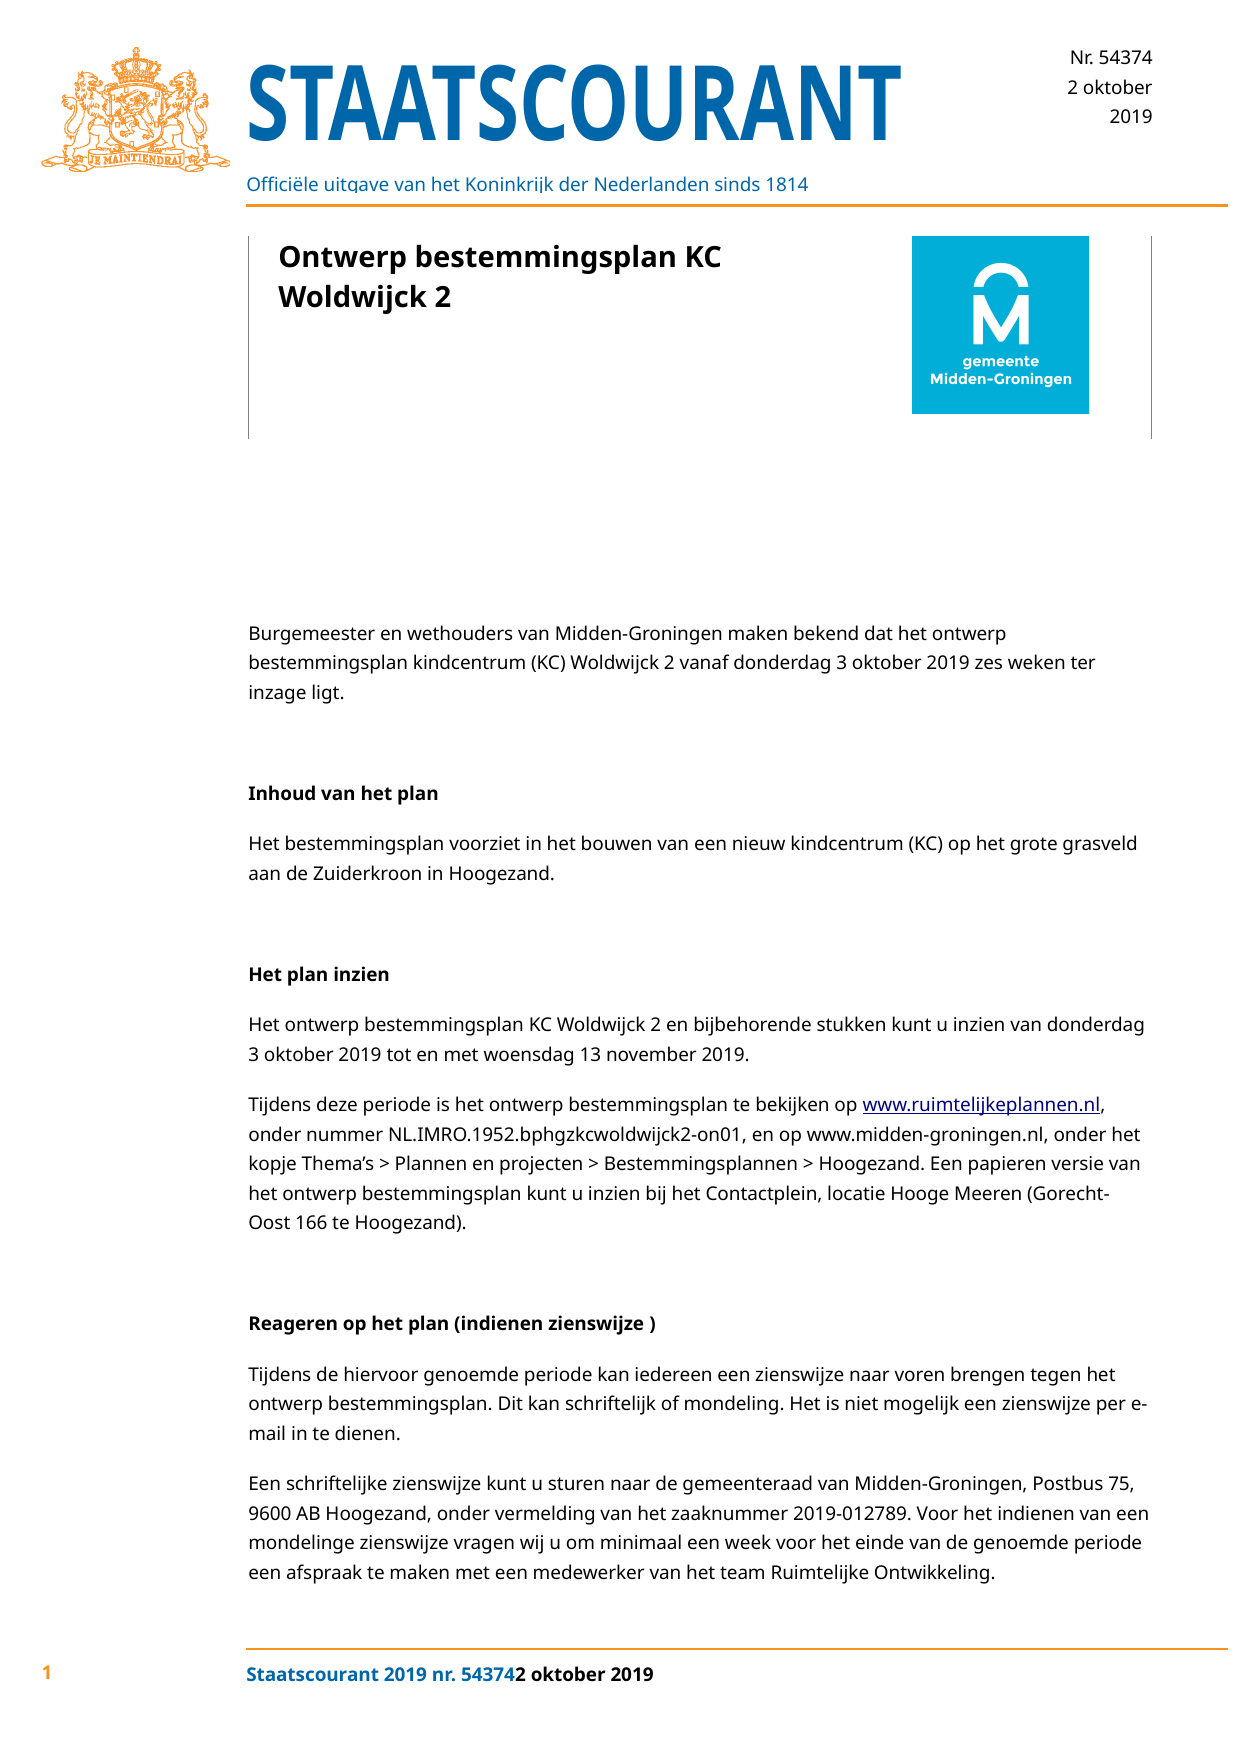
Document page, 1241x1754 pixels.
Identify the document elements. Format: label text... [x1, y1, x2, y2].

text Inhoud van het plan [248, 780, 1152, 806]
picture [974, 296, 1028, 344]
text Tijdens de hiervoor genoemde periode kan iedereen een zienswijze naar voren brengen tegen het ontwerp bestemmingsplan. Dit kan schriftelijk of mondeling. Het is niet mogelijk een zienswijze per e-mail in te dienen. [248, 1361, 1152, 1446]
table_header Ontwerp bestemmingsplan KC Woldwijck 2 [249, 236, 850, 439]
text Burgemeester en wethouders van Midden-Groningen maken bekend dat het ontwerp bestemmingsplan kindcentrum (KC) Woldwijck 2 vanaf donderdag 3 oktober 2019 zes weken ter inzage ligt. [248, 620, 1152, 705]
table_header [850, 414, 1151, 439]
picture [932, 374, 942, 383]
text Reageren op het plan (indienen zienswijze ) [248, 1310, 1152, 1336]
text Het ontwerp bestemmingsplan KC Woldwijck 2 en bijbehorende stukken kunt u inzien van donderdag 3 oktober 2019 tot en met woensdag 13 november 2019. [248, 1011, 1152, 1066]
table_header [1090, 236, 1151, 413]
picture [975, 264, 1027, 286]
text Tijdens deze periode is het ontwerp bestemmingsplan te bekijken op www.ruimtelijkeplannen.nl, onder nummer NL.IMRO.1952.bphgzkcwoldwijck2-on01, en op www.midden-groningen.nl, onder het kopje Thema’s > Plannen en projecten > Bestemmingsplannen > Hoogezand. Een papieren versie van het ontwerp bestemmingsplan kunt u inzien bij het Contactplein, locatie Hooge Meeren (Gorecht-Oost 166 te Hoogezand). [248, 1091, 1152, 1235]
table_header [850, 236, 912, 413]
picture [1046, 377, 1052, 385]
picture [983, 359, 989, 366]
text Een schriftelijke zienswijze kunt u sturen naar de gemeenteraad van Midden-Groningen, Postbus 75, 9600 AB Hoogezand, onder vermelding van het zaaknummer 2019-012789. Voor het indienen van een mondelinge zienswijze vragen wij u om minimaal een week voor het einde van de genoemde periode een afspraak te maken met een medewerker van het team Ruimtelijke Ontwikkeling. [248, 1470, 1152, 1585]
picture [41, 47, 231, 172]
picture [964, 359, 971, 368]
text Het plan inzien [248, 961, 1152, 986]
text Het bestemmingsplan voorziet in het bouwen van een nieuw kindcentrum (KC) op het grote grasveld aan de Zuiderkroon in Hoogezand. [248, 830, 1152, 886]
